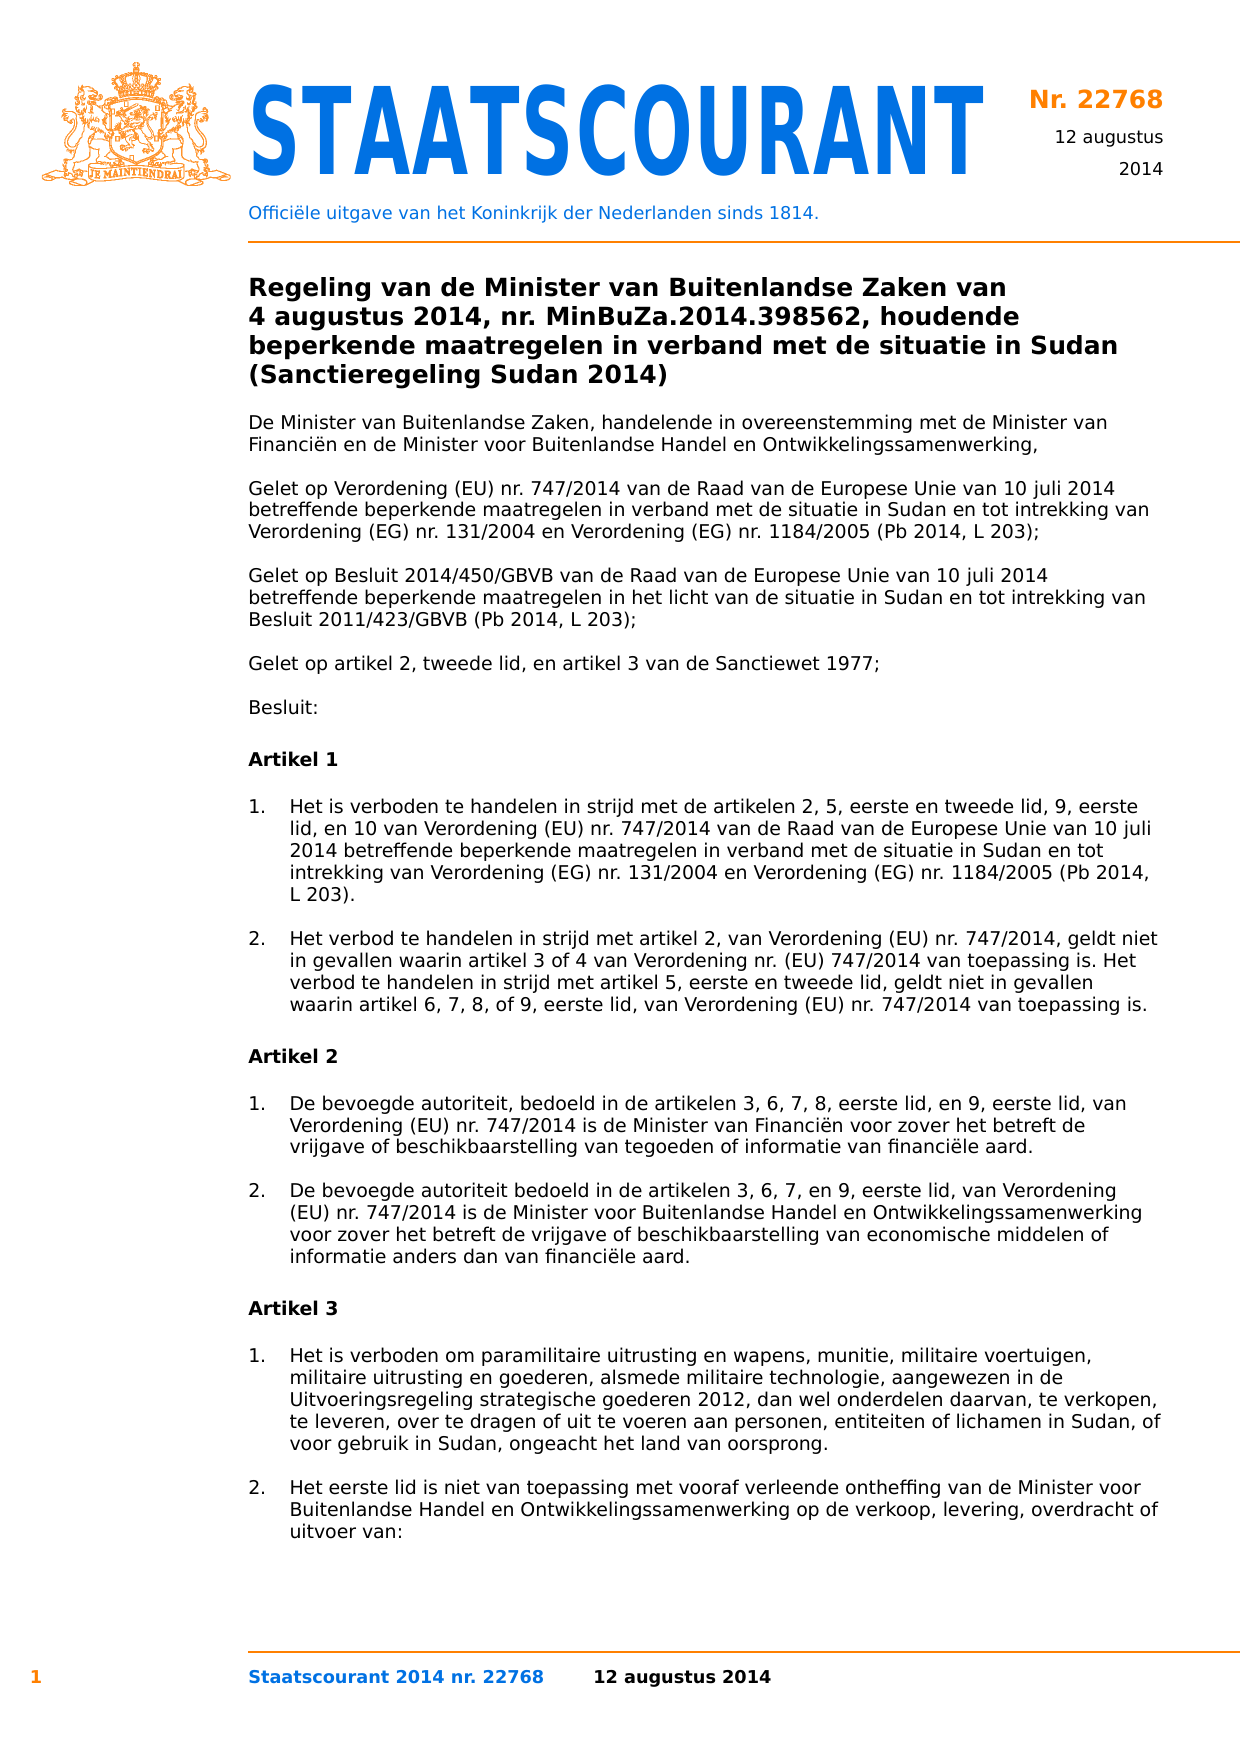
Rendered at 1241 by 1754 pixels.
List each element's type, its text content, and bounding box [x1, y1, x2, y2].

text 1. Het is verboden te handelen in strijd met de artikelen 2, 5, eerste en tweede lid, 9, eerste lid, en 10 van Verordening (EU) nr. 747/2014 van de Raad van de Europese Unie van 10 juli 2014 betreffende beperkende maatregelen in verband met de situatie in Sudan en tot intrekking van Verordening (EG) nr. 131/2004 en Verordening (EG) nr. 1184/2005 (Pb 2014, L 203). [248, 796, 1163, 906]
text De Minister van Buitenlandse Zaken, handelende in overeenstemming met de Minister van Financiën en de Minister voor Buitenlandse Handel en Ontwikkelingssamenwerking, [248, 412, 1163, 456]
table_header Nr. 22768 [998, 62, 1240, 121]
text 2. De bevoegde autoriteit bedoeld in de artikelen 3, 6, 7, en 9, eerste lid, van Verordening (EU) nr. 747/2014 is de Minister voor Buitenlandse Handel en Ontwikkelingssamenwerking voor zover het betreft de vrijgave of beschikbaarstelling van economische middelen of informatie anders dan van financiële aard. [248, 1180, 1163, 1268]
subtitle Regeling van de Minister van Buitenlandse Zaken van 4 augustus 2014, nr. MinBuZa.2014.398562, houdende beperkende maatregelen in verband met de situatie in Sudan (Sanctieregeling Sudan 2014) [248, 273, 1163, 390]
text Gelet op artikel 2, tweede lid, en artikel 3 van de Sanctiewet 1977; [248, 653, 1163, 675]
text Gelet op Verordening (EU) nr. 747/2014 van de Raad van de Europese Unie van 10 juli 2014 betreffende beperkende maatregelen in verband met de situatie in Sudan en tot intrekking van Verordening (EG) nr. 131/2004 en Verordening (EG) nr. 1184/2005 (Pb 2014, L 203); [248, 477, 1163, 543]
text 1. Het is verboden om paramilitaire uitrusting en wapens, munitie, militaire voertuigen, militaire uitrusting en goederen, alsmede militaire technologie, aangewezen in de Uitvoeringsregeling strategische goederen 2012, dan wel onderdelen daarvan, te verkopen, te leveren, over te dragen of uit te voeren aan personen, entiteiten of lichamen in Sudan, of voor gebruik in Sudan, ongeacht het land van oorsprong. [248, 1345, 1163, 1455]
table_header [25, 62, 248, 241]
table_header STAATSCOURANT [248, 62, 998, 203]
text Besluit: [248, 697, 1163, 719]
table_cell Officiële uitgave van het Koninkrijk der Nederlanden sinds 1814. [248, 203, 1240, 241]
subtitle Artikel 2 [248, 1046, 1163, 1067]
table_cell 12 augustus [998, 121, 1240, 153]
picture [41, 62, 231, 186]
text 2. Het eerste lid is niet van toepassing met vooraf verleende ontheffing van de Minister voor Buitenlandse Handel en Ontwikkelingssamenwerking op de verkoop, levering, overdracht of uitvoer van: [248, 1477, 1163, 1543]
text 2. Het verbod te handelen in strijd met artikel 2, van Verordening (EU) nr. 747/2014, geldt niet in gevallen waarin artikel 3 of 4 van Verordening nr. (EU) 747/2014 van toepassing is. Het verbod te handelen in strijd met artikel 5, eerste en tweede lid, geldt niet in gevallen waarin artikel 6, 7, 8, of 9, eerste lid, van Verordening (EU) nr. 747/2014 van toepassing is. [248, 928, 1163, 1016]
text Gelet op Besluit 2014/450/GBVB van de Raad van de Europese Unie van 10 juli 2014 betreffende beperkende maatregelen in het licht van de situatie in Sudan en tot intrekking van Besluit 2011/423/GBVB (Pb 2014, L 203); [248, 565, 1163, 631]
text 1. De bevoegde autoriteit, bedoeld in de artikelen 3, 6, 7, 8, eerste lid, en 9, eerste lid, van Verordening (EU) nr. 747/2014 is de Minister van Financiën voor zover het betreft de vrijgave of beschikbaarstelling van tegoeden of informatie van financiële aard. [248, 1092, 1163, 1158]
subtitle Artikel 3 [248, 1298, 1163, 1320]
subtitle Artikel 1 [248, 749, 1163, 771]
table_cell 2014 [998, 153, 1240, 203]
